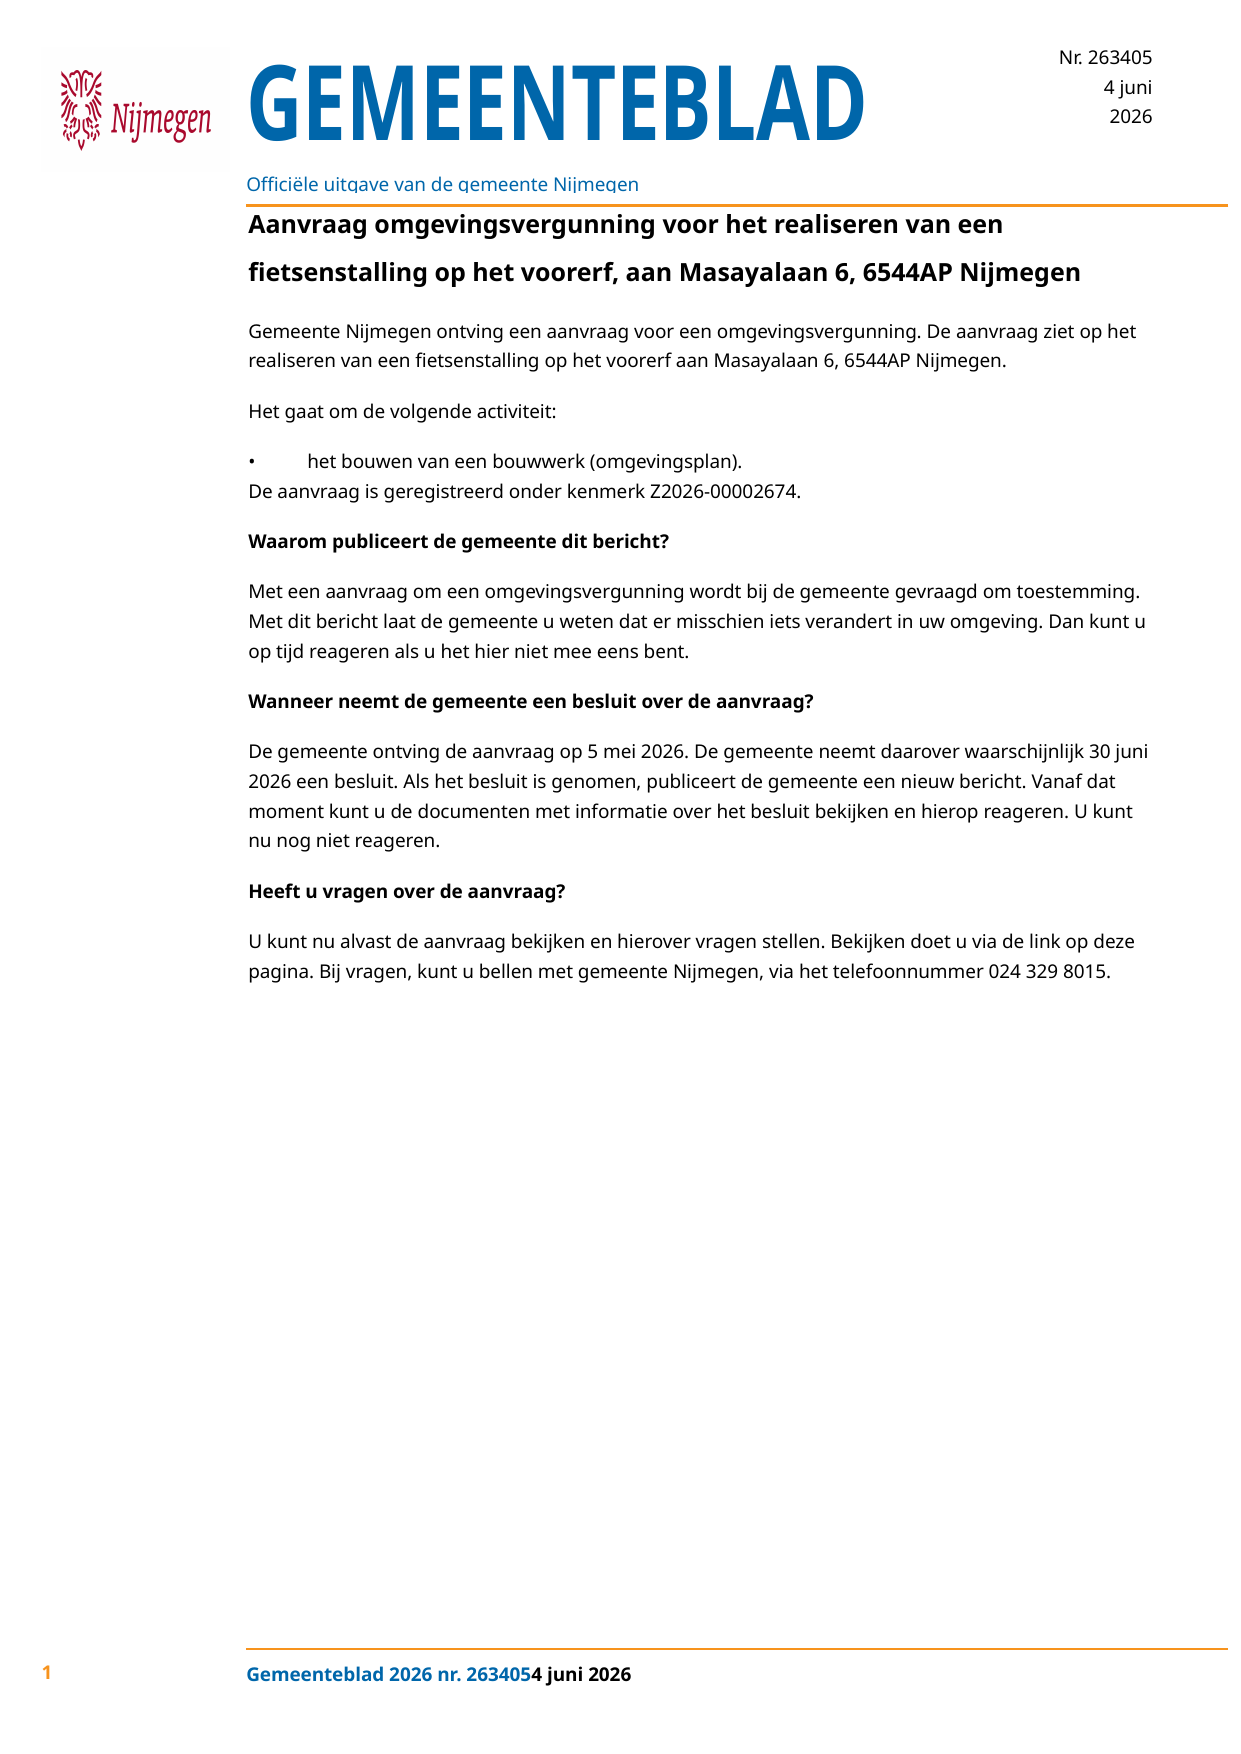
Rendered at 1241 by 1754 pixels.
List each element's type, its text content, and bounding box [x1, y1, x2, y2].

text Wanneer neemt de gemeente een besluit over de aanvraag? [248, 688, 1152, 714]
list het bouwen van een bouwwerk (omgevingsplan). [248, 448, 1152, 474]
text Aanvraag omgevingsvergunning voor het realiseren van een fietsenstalling op het voorerf, aan Masayalaan 6, 6544AP Nijmegen [248, 207, 1152, 288]
text Met een aanvraag om een omgevingsvergunning wordt bij de gemeente gevraagd om toestemming. Met dit bericht laat de gemeente u weten dat er misschien iets verandert in uw omgeving. Dan kunt u op tijd reageren als u het hier niet mee eens bent. [248, 579, 1152, 664]
picture [41, 47, 231, 172]
text Heeft u vragen over de aanvraag? [248, 878, 1152, 904]
text Het gaat om de volgende activiteit: [248, 398, 1152, 424]
text U kunt nu alvast de aanvraag bekijken en hierover vragen stellen. Bekijken doet u via de link op deze pagina. Bij vragen, kunt u bellen met gemeente Nijmegen, via het telefoonnummer 024 329 8015. [248, 928, 1152, 984]
text Waarom publiceert de gemeente dit bericht? [248, 528, 1152, 554]
text De aanvraag is geregistreerd onder kenmerk Z2026-00002674. [248, 478, 1152, 504]
text De gemeente ontving de aanvraag op 5 mei 2026. De gemeente neemt daarover waarschijnlijk 30 juni 2026 een besluit. Als het besluit is genomen, publiceert de gemeente een nieuw bericht. Vanaf dat moment kunt u de documenten met informatie over het besluit bekijken en hierop reageren. U kunt nu nog niet reageren. [248, 739, 1152, 853]
text Gemeente Nijmegen ontving een aanvraag voor een omgevingsvergunning. De aanvraag ziet op het realiseren van een fietsenstalling op het voorerf aan Masayalaan 6, 6544AP Nijmegen. [248, 318, 1152, 373]
